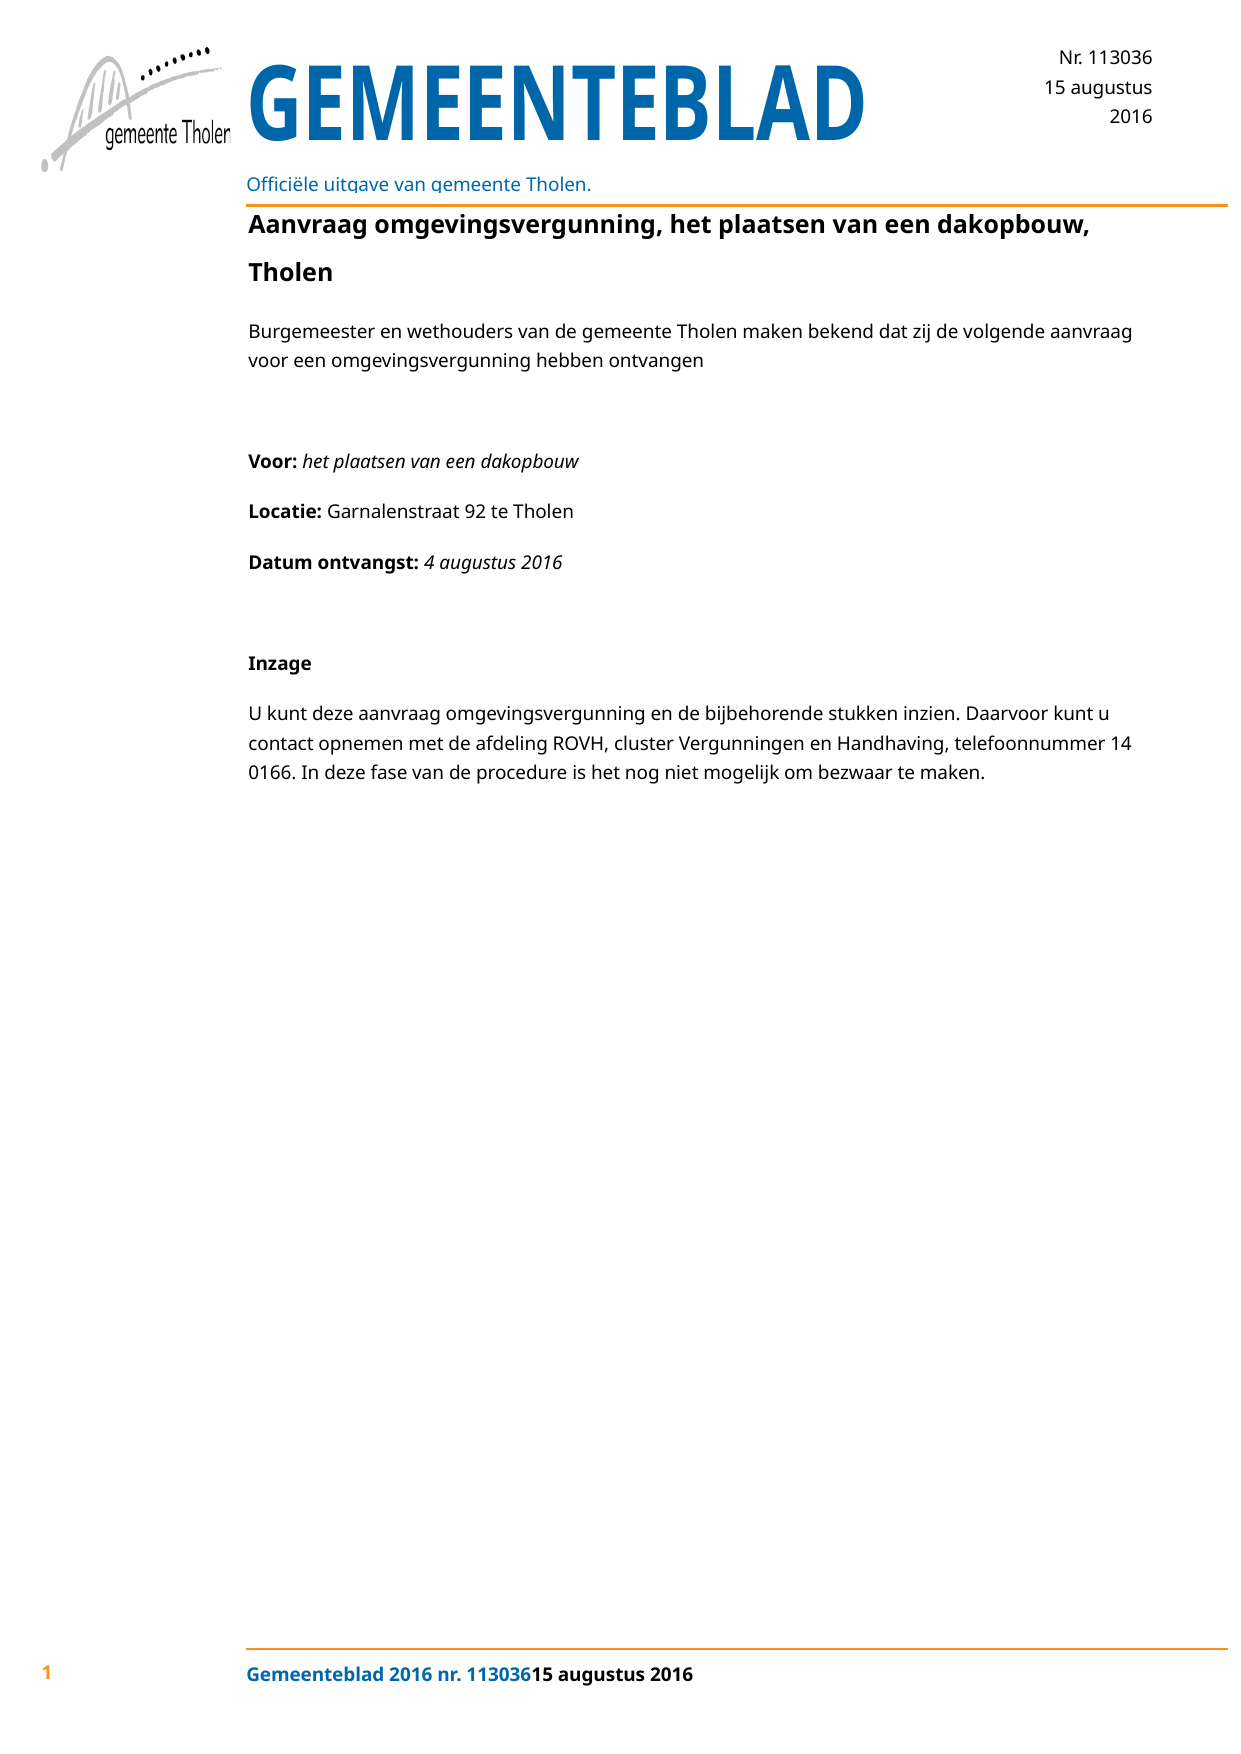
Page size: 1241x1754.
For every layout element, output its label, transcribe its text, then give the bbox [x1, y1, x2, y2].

text Locatie: Garnalenstraat 92 te Tholen [248, 499, 1152, 524]
text U kunt deze aanvraag omgevingsvergunning en de bijbehorende stukken inzien. Daarvoor kunt u contact opnemen met de afdeling ROVH, cluster Vergunningen en Handhaving, telefoonnummer 14 0166. In deze fase van de procedure is het nog niet mogelijk om bezwaar te maken. [248, 700, 1152, 785]
text Voor: het plaatsen van een dakopbouw [248, 448, 1152, 474]
text Datum ontvangst: 4 augustus 2016 [248, 549, 1152, 575]
text Burgemeester en wethouders van de gemeente Tholen maken bekend dat zij de volgende aanvraag voor een omgevingsvergunning hebben ontvangen [248, 318, 1152, 373]
text Inzage [248, 650, 1152, 676]
picture [41, 47, 231, 172]
text Aanvraag omgevingsvergunning, het plaatsen van een dakopbouw, Tholen [248, 207, 1152, 288]
